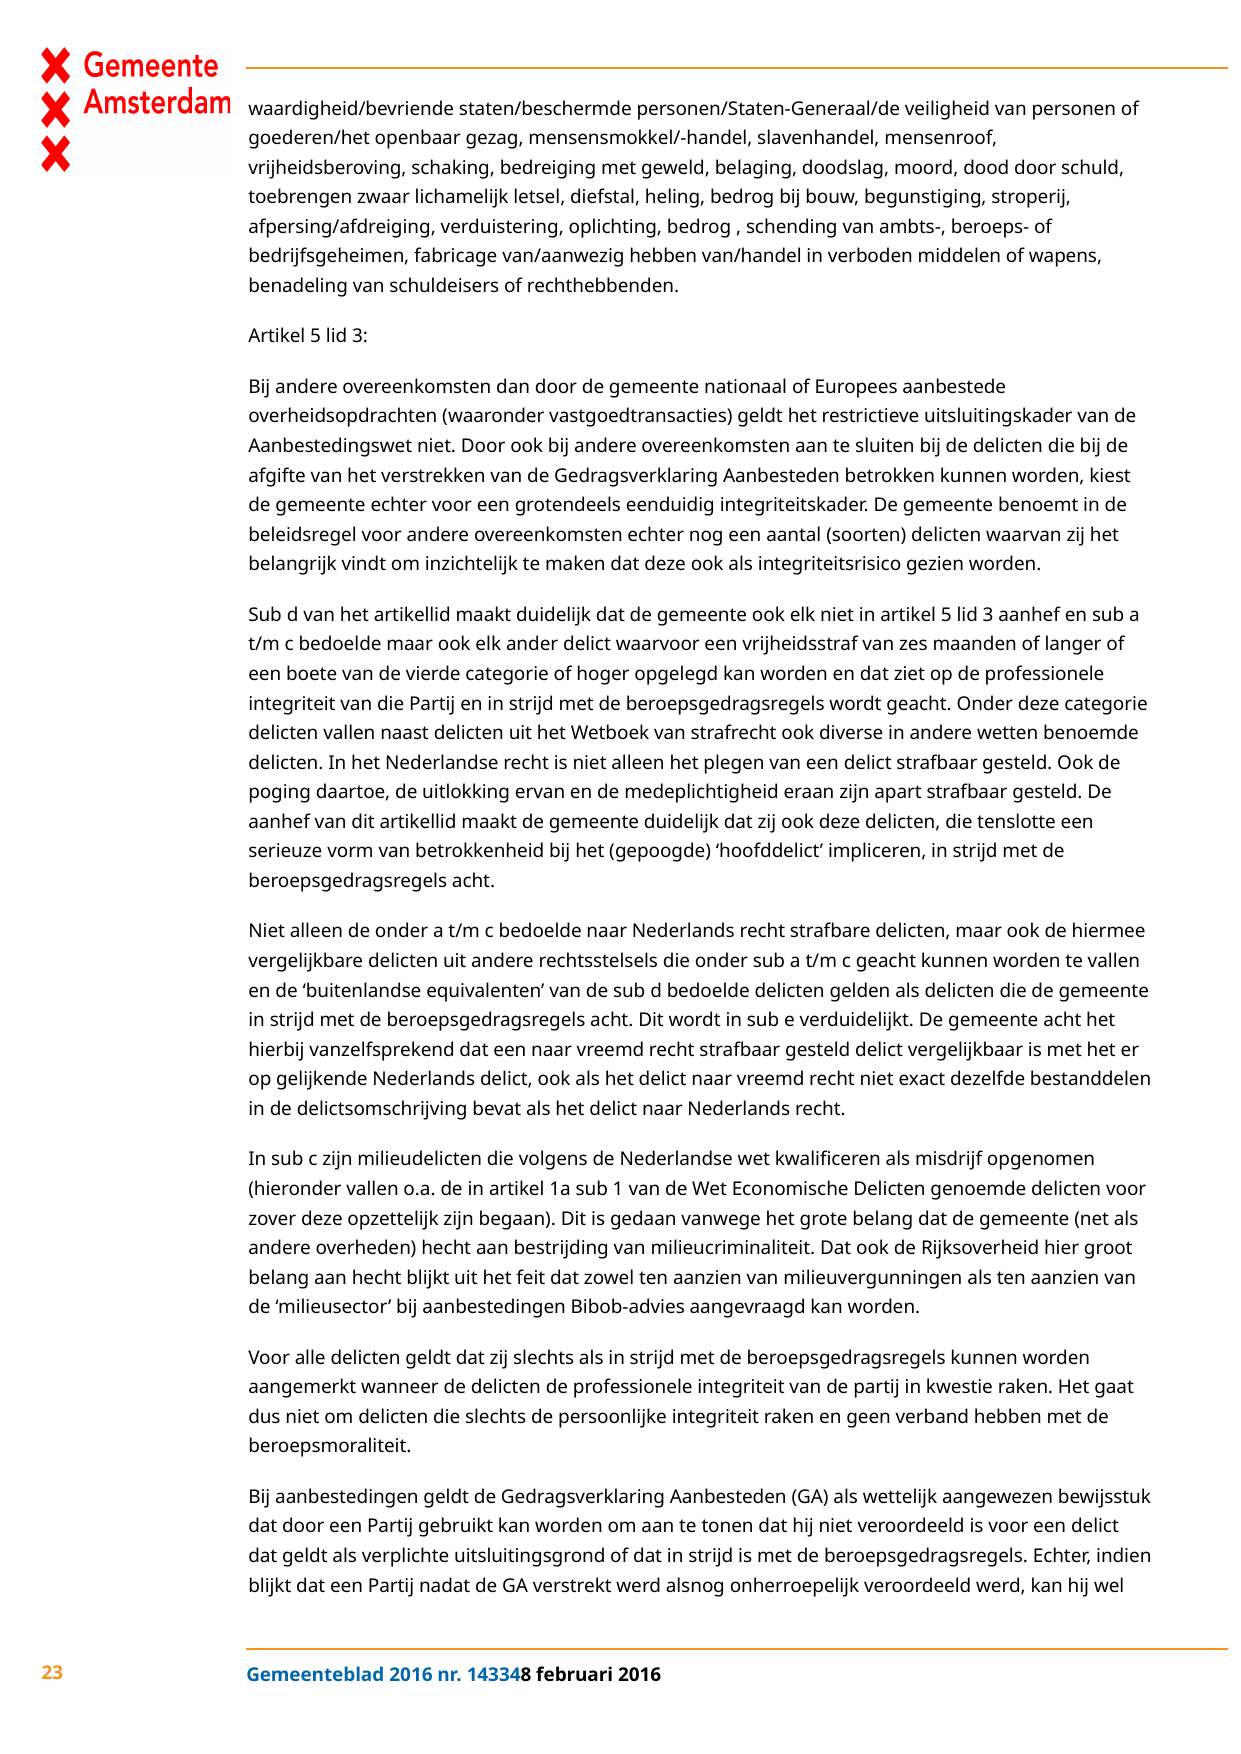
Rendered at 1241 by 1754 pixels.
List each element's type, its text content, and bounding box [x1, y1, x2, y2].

text In sub c zijn milieudelicten die volgens de Nederlandse wet kwalificeren als misdrijf opgenomen (hieronder vallen o.a. de in artikel 1a sub 1 van de Wet Economische Delicten genoemde delicten voor zover deze opzettelijk zijn begaan). Dit is gedaan vanwege het grote belang dat de gemeente (net als andere overheden) hecht aan bestrijding van milieucriminaliteit. Dat ook de Rijksoverheid hier groot belang aan hecht blijkt uit het feit dat zowel ten aanzien van milieuvergunningen als ten aanzien van de ‘milieusector’ bij aanbestedingen Bibob-advies aangevraagd kan worden. [248, 1146, 1152, 1319]
text Bij aanbestedingen geldt de Gedragsverklaring Aanbesteden (GA) als wettelijk aangewezen bewijsstuk dat door een Partij gebruikt kan worden om aan te tonen dat hij niet veroordeeld is voor een delict dat geldt als verplichte uitsluitingsgrond of dat in strijd is met de beroepsgedragsregels. Echter, indien blijkt dat een Partij nadat de GA verstrekt werd alsnog onherroepelijk veroordeeld werd, kan hij wel [248, 1483, 1152, 1598]
text Bij andere overeenkomsten dan door de gemeente nationaal of Europees aanbestede overheidsopdrachten (waaronder vastgoedtransacties) geldt het restrictieve uitsluitingskader van de Aanbestedingswet niet. Door ook bij andere overeenkomsten aan te sluiten bij de delicten die bij de afgifte van het verstrekken van de Gedragsverklaring Aanbesteden betrokken kunnen worden, kiest de gemeente echter voor een grotendeels eenduidig integriteitskader. De gemeente benoemt in de beleidsregel voor andere overeenkomsten echter nog een aantal (soorten) delicten waarvan zij het belangrijk vindt om inzichtelijk te maken dat deze ook als integriteitsrisico gezien worden. [248, 373, 1152, 576]
text Artikel 5 lid 3: [248, 323, 1152, 348]
picture [41, 47, 231, 172]
text waardigheid/bevriende staten/beschermde personen/Staten-Generaal/de veiligheid van personen of goederen/het openbaar gezag, mensensmokkel/-handel, slavenhandel, mensenroof, vrijheidsberoving, schaking, bedreiging met geweld, belaging, doodslag, moord, dood door schuld, toebrengen zwaar lichamelijk letsel, diefstal, heling, bedrog bij bouw, begunstiging, stroperij, afpersing/afdreiging, verduistering, oplichting, bedrog , schending van ambts-, beroeps- of bedrijfsgeheimen, fabricage van/aanwezig hebben van/handel in verboden middelen of wapens, benadeling van schuldeisers of rechthebbenden. [248, 95, 1152, 298]
text Sub d van het artikellid maakt duidelijk dat de gemeente ook elk niet in artikel 5 lid 3 aanhef en sub a t/m c bedoelde maar ook elk ander delict waarvoor een vrijheidsstraf van zes maanden of langer of een boete van de vierde categorie of hoger opgelegd kan worden en dat ziet op de professionele integriteit van die Partij en in strijd met de beroepsgedragsregels wordt geacht. Onder deze categorie delicten vallen naast delicten uit het Wetboek van strafrecht ook diverse in andere wetten benoemde delicten. In het Nederlandse recht is niet alleen het plegen van een delict strafbaar gesteld. Ook de poging daartoe, de uitlokking ervan en de medeplichtigheid eraan zijn apart strafbaar gesteld. De aanhef van dit artikellid maakt de gemeente duidelijk dat zij ook deze delicten, die tenslotte een serieuze vorm van betrokkenheid bij het (gepoogde) ‘hoofddelict’ impliceren, in strijd met de beroepsgedragsregels acht. [248, 601, 1152, 893]
text Niet alleen de onder a t/m c bedoelde naar Nederlands recht strafbare delicten, maar ook de hiermee vergelijkbare delicten uit andere rechtsstelsels die onder sub a t/m c geacht kunnen worden te vallen en de ‘buitenlandse equivalenten’ van de sub d bedoelde delicten gelden als delicten die de gemeente in strijd met de beroepsgedragsregels acht. Dit wordt in sub e verduidelijkt. De gemeente acht het hierbij vanzelfsprekend dat een naar vreemd recht strafbaar gesteld delict vergelijkbaar is met het er op gelijkende Nederlands delict, ook als het delict naar vreemd recht niet exact dezelfde bestanddelen in de delictsomschrijving bevat als het delict naar Nederlands recht. [248, 918, 1152, 1121]
text Voor alle delicten geldt dat zij slechts als in strijd met de beroepsgedragsregels kunnen worden aangemerkt wanneer de delicten de professionele integriteit van de partij in kwestie raken. Het gaat dus niet om delicten die slechts de persoonlijke integriteit raken en geen verband hebben met de beroepsmoraliteit. [248, 1344, 1152, 1458]
